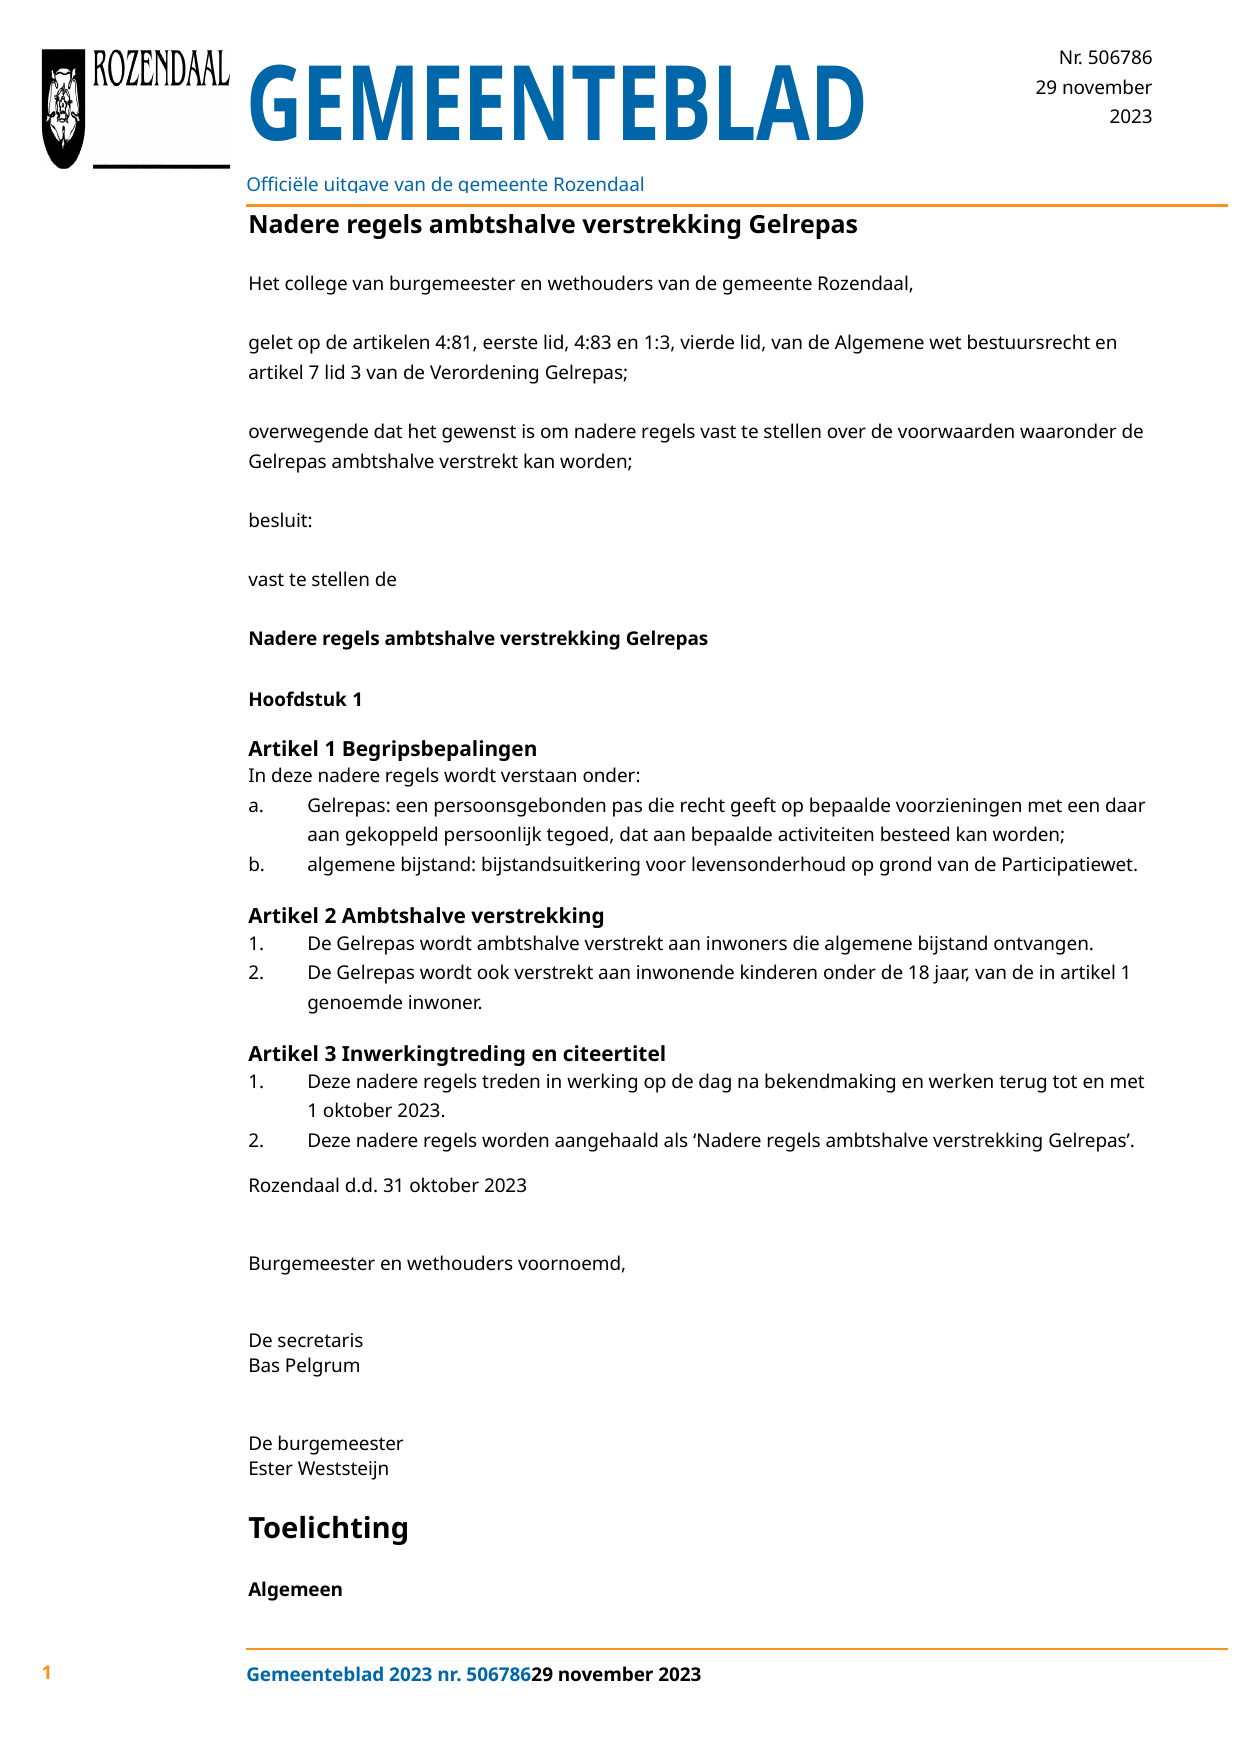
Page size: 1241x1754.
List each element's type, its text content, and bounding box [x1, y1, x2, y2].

list Deze nadere regels treden in werking op de dag na bekendmaking en werken terug tot en met 1 oktober 2023. [248, 1068, 1152, 1123]
text Nadere regels ambtshalve verstrekking Gelrepas [248, 625, 1152, 651]
text vast te stellen de [248, 566, 1152, 592]
list De Gelrepas wordt ambtshalve verstrekt aan inwoners die algemene bijstand ontvangen. [248, 930, 1152, 956]
text Burgemeester en wethouders voornoemd, [248, 1250, 1152, 1276]
picture [41, 47, 231, 172]
text Algemeen [248, 1576, 1152, 1602]
list De Gelrepas wordt ook verstrekt aan inwonende kinderen onder de 18 jaar, van de in artikel 1 genoemde inwoner. [248, 959, 1152, 1015]
text Rozendaal d.d. 31 oktober 2023 [248, 1173, 1152, 1198]
list algemene bijstand: bijstandsuitkering voor levensonderhoud op grond van de Participatiewet. [248, 851, 1152, 877]
text Nadere regels ambtshalve verstrekking Gelrepas [248, 207, 1152, 241]
text Hoofdstuk 1 [248, 684, 1152, 713]
text Het college van burgemeester en wethouders van de gemeente Rozendaal, [248, 270, 1152, 296]
text Bas Pelgrum [248, 1353, 1152, 1378]
text De secretaris [248, 1327, 1152, 1353]
text gelet op de artikelen 4:81, eerste lid, 4:83 en 1:3, vierde lid, van de Algemene wet bestuursrecht en artikel 7 lid 3 van de Verordening Gelrepas; [248, 329, 1152, 385]
text In deze nadere regels wordt verstaan onder: [248, 762, 1152, 788]
text De burgemeester [248, 1430, 1152, 1456]
text Ester Weststeijn [248, 1456, 1152, 1481]
text Artikel 2 Ambtshalve verstrekking [248, 901, 1152, 930]
text Artikel 1 Begripsbepalingen [248, 734, 1152, 762]
text Artikel 3 Inwerkingtreding en citeertitel [248, 1039, 1152, 1068]
text besluit: [248, 507, 1152, 533]
text overwegende dat het gewenst is om nadere regels vast te stellen over de voorwaarden waaronder de Gelrepas ambtshalve verstrekt kan worden; [248, 418, 1152, 473]
list Deze nadere regels worden aangehaald als ‘Nadere regels ambtshalve verstrekking Gelrepas’. [248, 1127, 1152, 1153]
text Toelichting [248, 1507, 1152, 1547]
list Gelrepas: een persoonsgebonden pas die recht geeft op bepaalde voorzieningen met een daar aan gekoppeld persoonlijk tegoed, dat aan bepaalde activiteiten besteed kan worden; [248, 792, 1152, 847]
